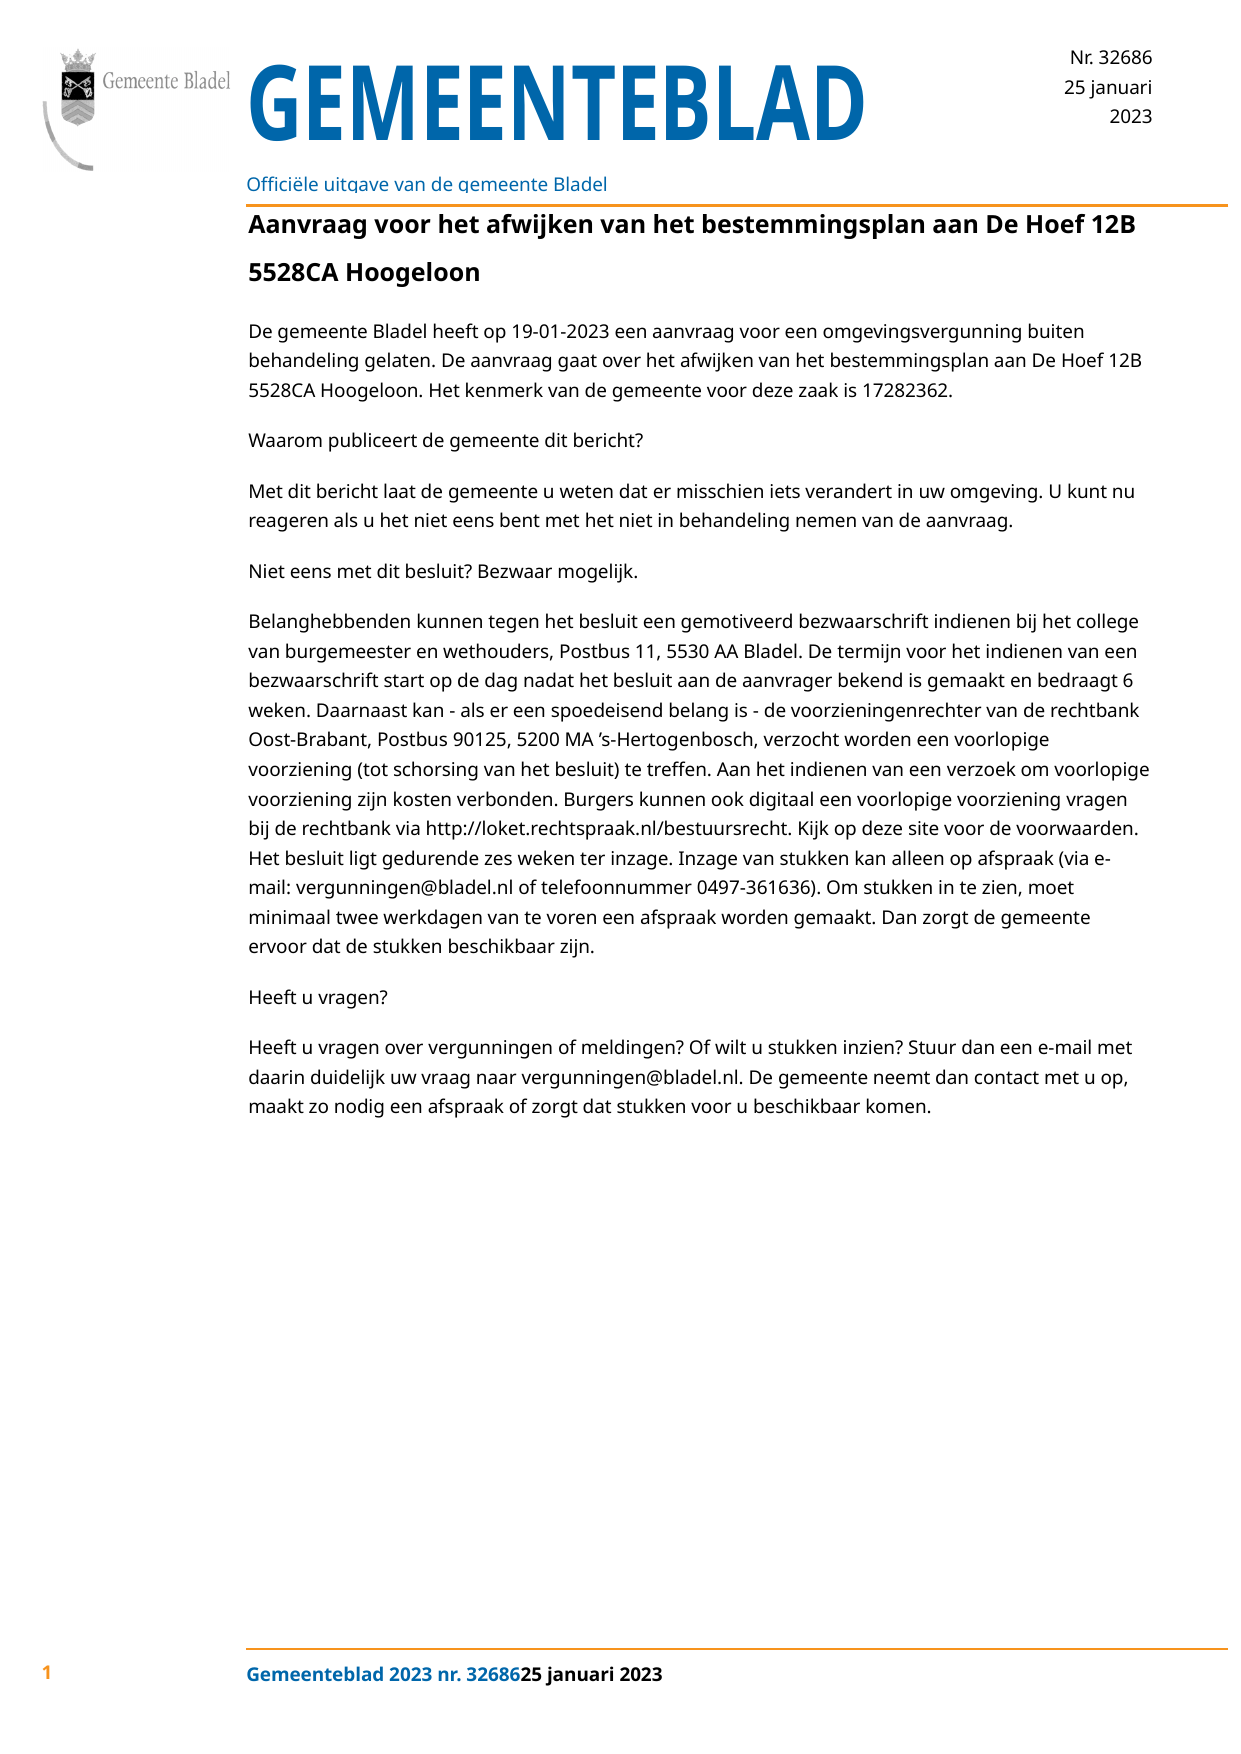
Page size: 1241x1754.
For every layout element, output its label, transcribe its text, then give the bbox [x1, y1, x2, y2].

text Heeft u vragen? [248, 984, 1152, 1010]
text Belanghebbenden kunnen tegen het besluit een gemotiveerd bezwaarschrift indienen bij het college van burgemeester en wethouders, Postbus 11, 5530 AA Bladel. De termijn voor het indienen van een bezwaarschrift start op de dag nadat het besluit aan de aanvrager bekend is gemaakt en bedraagt 6 weken. Daarnaast kan - als er een spoedeisend belang is - de voorzieningenrechter van de rechtbank Oost-Brabant, Postbus 90125, 5200 MA ’s-Hertogenbosch, verzocht worden een voorlopige voorziening (tot schorsing van het besluit) te treffen. Aan het indienen van een verzoek om voorlopige voorziening zijn kosten verbonden. Burgers kunnen ook digitaal een voorlopige voorziening vragen bij de rechtbank via http://loket.rechtspraak.nl/bestuursrecht. Kijk op deze site voor de voorwaarden. Het besluit ligt gedurende zes weken ter inzage. Inzage van stukken kan alleen op afspraak (via e-mail: vergunningen@bladel.nl of telefoonnummer 0497-361636). Om stukken in te zien, moet minimaal twee werkdagen van te voren een afspraak worden gemaakt. Dan zorgt de gemeente ervoor dat de stukken beschikbaar zijn. [248, 608, 1152, 959]
text De gemeente Bladel heeft op 19-01-2023 een aanvraag voor een omgevingsvergunning buiten behandeling gelaten. De aanvraag gaat over het afwijken van het bestemmingsplan aan De Hoef 12B 5528CA Hoogeloon. Het kenmerk van de gemeente voor deze zaak is 17282362. [248, 318, 1152, 403]
picture [41, 47, 231, 172]
text Met dit bericht laat de gemeente u weten dat er misschien iets verandert in uw omgeving. U kunt nu reageren als u het niet eens bent met het niet in behandeling nemen van de aanvraag. [248, 478, 1152, 533]
text Heeft u vragen over vergunningen of meldingen? Of wilt u stukken inzien? Stuur dan een e-mail met daarin duidelijk uw vraag naar vergunningen@bladel.nl. De gemeente neemt dan contact met u op, maakt zo nodig een afspraak of zorgt dat stukken voor u beschikbaar komen. [248, 1034, 1152, 1119]
text Niet eens met dit besluit? Bezwaar mogelijk. [248, 558, 1152, 584]
text Waarom publiceert de gemeente dit bericht? [248, 427, 1152, 453]
text Aanvraag voor het afwijken van het bestemmingsplan aan De Hoef 12B 5528CA Hoogeloon [248, 207, 1152, 288]
